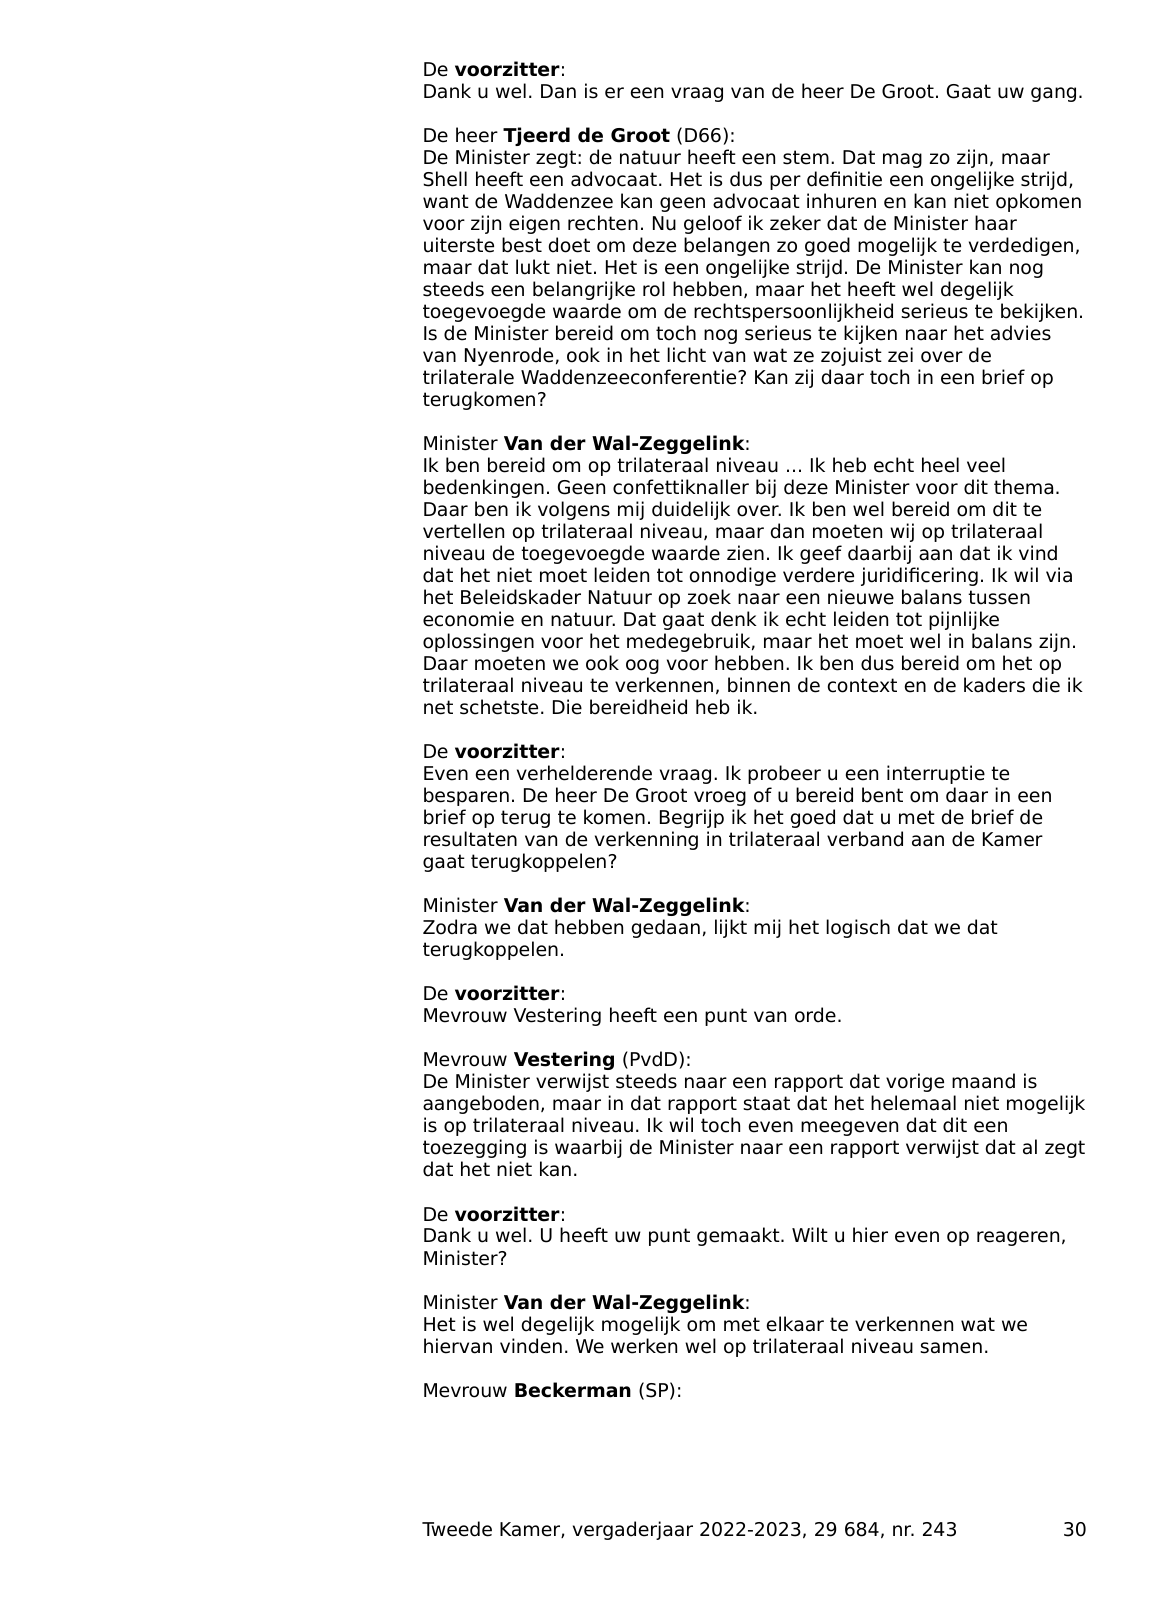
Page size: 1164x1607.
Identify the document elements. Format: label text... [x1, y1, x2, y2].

text Even een verhelderende vraag. Ik probeer u een interruptie te besparen. De heer De Groot vroeg of u bereid bent om daar in een brief op terug te komen. Begrijp ik het goed dat u met de brief de resultaten van de verkenning in trilateraal verband aan de Kamer gaat terugkoppelen? [422, 763, 1087, 873]
text De voorzitter: [422, 59, 1087, 81]
text Het is wel degelijk mogelijk om met elkaar te verkennen wat we hiervan vinden. We werken wel op trilateraal niveau samen. [422, 1313, 1087, 1357]
text De Minister zegt: de natuur heeft een stem. Dat mag zo zijn, maar Shell heeft een advocaat. Het is dus per definitie een ongelijke strijd, want de Waddenzee kan geen advocaat inhuren en kan niet opkomen voor zijn eigen rechten. Nu geloof ik zeker dat de Minister haar uiterste best doet om deze belangen zo goed mogelijk te verdedigen, maar dat lukt niet. Het is een ongelijke strijd. De Minister kan nog steeds een belangrijke rol hebben, maar het heeft wel degelijk toegevoegde waarde om de rechtspersoonlijkheid serieus te bekijken. Is de Minister bereid om toch nog serieus te kijken naar het advies van Nyenrode, ook in het licht van wat ze zojuist zei over de trilaterale Waddenzeeconferentie? Kan zij daar toch in een brief op terugkomen? [422, 147, 1087, 411]
text De voorzitter: [422, 1203, 1087, 1225]
text De voorzitter: [422, 983, 1087, 1005]
text Mevrouw Vestering heeft een punt van orde. [422, 1005, 1087, 1027]
text Minister Van der Wal-Zeggelink: [422, 433, 1087, 455]
text Dank u wel. U heeft uw punt gemaakt. Wilt u hier even op reageren, Minister? [422, 1225, 1087, 1269]
text Dank u wel. Dan is er een vraag van de heer De Groot. Gaat uw gang. [422, 81, 1087, 103]
text Zodra we dat hebben gedaan, lijkt mij het logisch dat we dat terugkoppelen. [422, 917, 1087, 961]
text Ik ben bereid om op trilateraal niveau ... Ik heb echt heel veel bedenkingen. Geen confettiknaller bij deze Minister voor dit thema. Daar ben ik volgens mij duidelijk over. Ik ben wel bereid om dit te vertellen op trilateraal niveau, maar dan moeten wij op trilateraal niveau de toegevoegde waarde zien. Ik geef daarbij aan dat ik vind dat het niet moet leiden tot onnodige verdere juridificering. Ik wil via het Beleidskader Natuur op zoek naar een nieuwe balans tussen economie en natuur. Dat gaat denk ik echt leiden tot pijnlijke oplossingen voor het medegebruik, maar het moet wel in balans zijn. Daar moeten we ook oog voor hebben. Ik ben dus bereid om het op trilateraal niveau te verkennen, binnen de context en de kaders die ik net schetste. Die bereidheid heb ik. [422, 455, 1087, 719]
text Mevrouw Vestering (PvdD): [422, 1049, 1087, 1071]
text Mevrouw Beckerman (SP): [422, 1380, 1087, 1402]
text Minister Van der Wal-Zeggelink: [422, 1292, 1087, 1313]
text De Minister verwijst steeds naar een rapport dat vorige maand is aangeboden, maar in dat rapport staat dat het helemaal niet mogelijk is op trilateraal niveau. Ik wil toch even meegeven dat dit een toezegging is waarbij de Minister naar een rapport verwijst dat al zegt dat het niet kan. [422, 1071, 1087, 1181]
text De voorzitter: [422, 741, 1087, 763]
text Minister Van der Wal-Zeggelink: [422, 895, 1087, 917]
text De heer Tjeerd de Groot (D66): [422, 125, 1087, 147]
